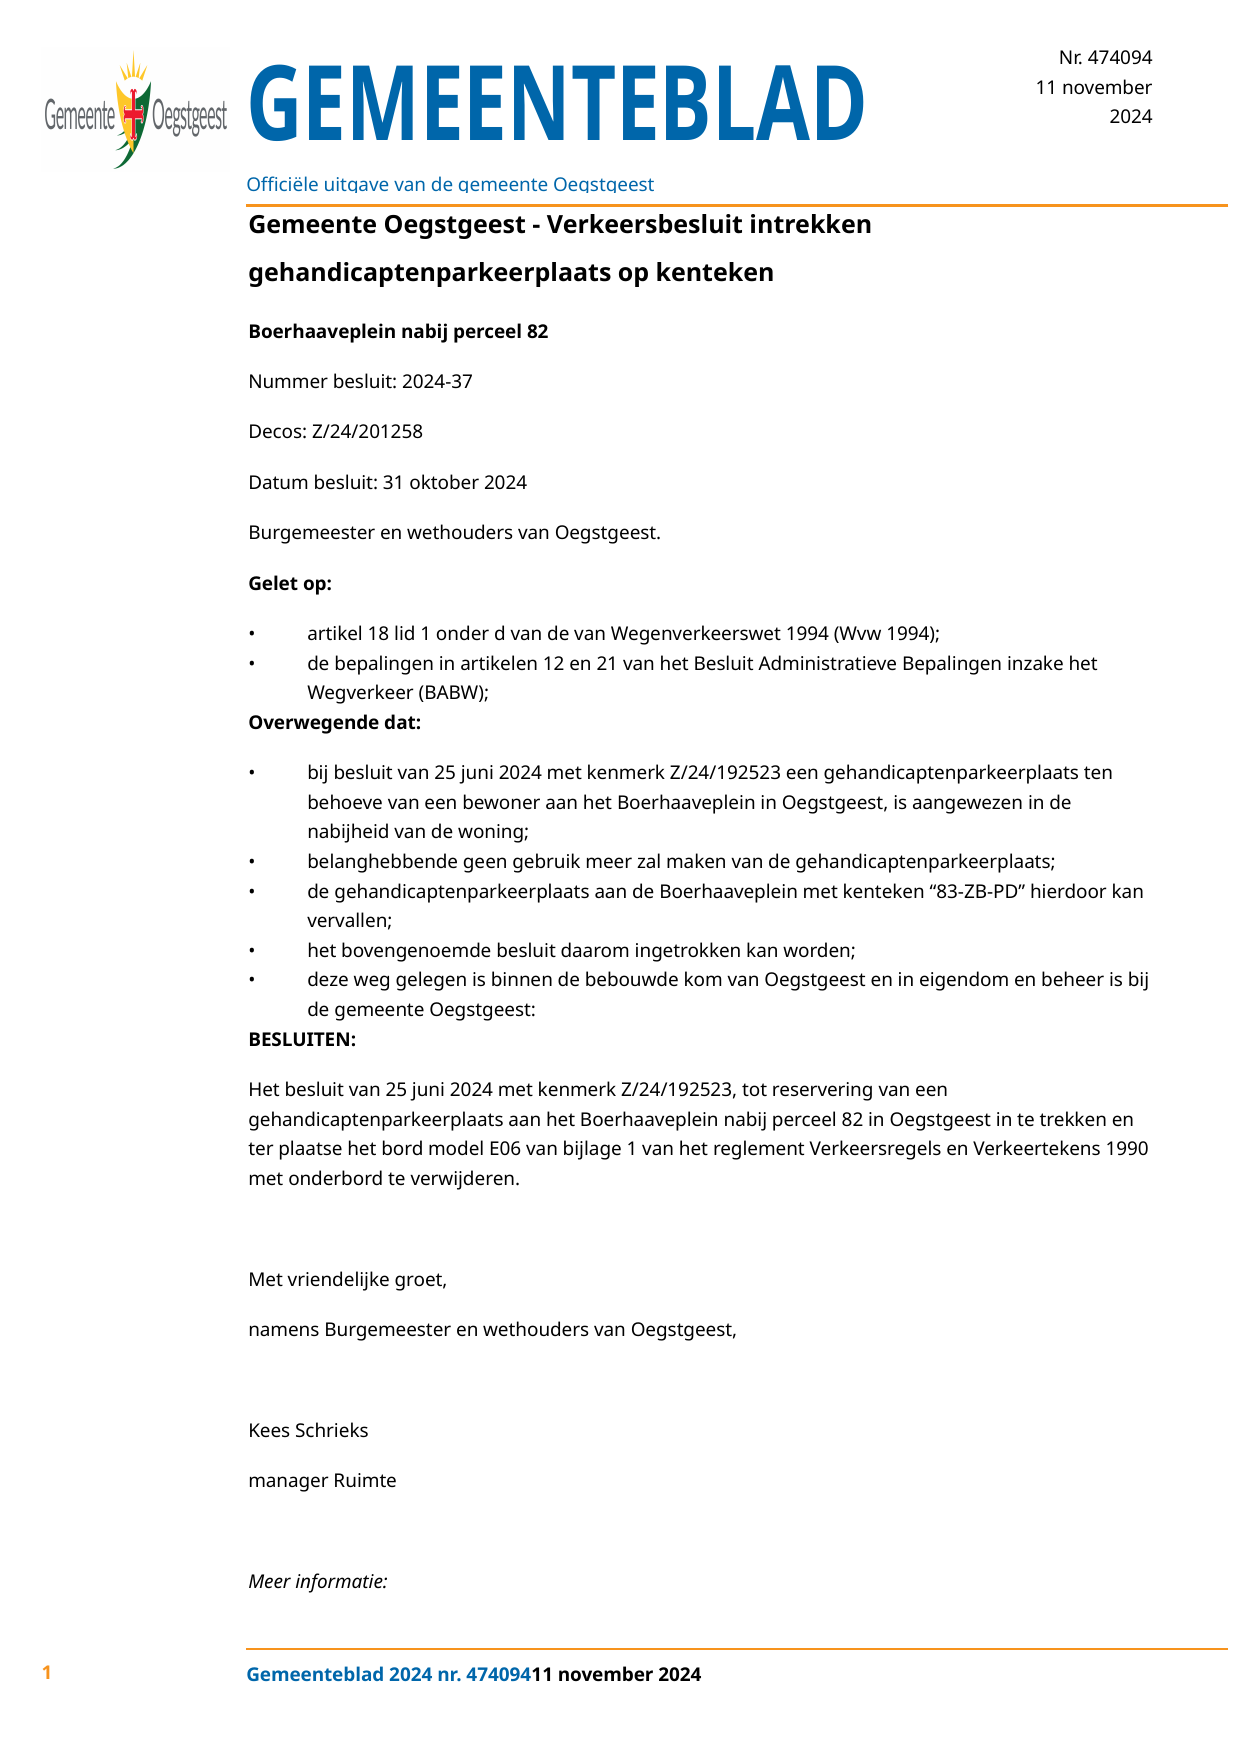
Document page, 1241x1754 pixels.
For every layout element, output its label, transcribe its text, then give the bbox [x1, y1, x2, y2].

text Met vriendelijke groet, [248, 1266, 1152, 1292]
list de bepalingen in artikelen 12 en 21 van het Besluit Administratieve Bepalingen inzake het Wegverkeer (BABW); [248, 650, 1152, 705]
text Decos: Z/24/201258 [248, 419, 1152, 444]
text Kees Schrieks [248, 1417, 1152, 1443]
text BESLUITEN: [248, 1026, 1152, 1052]
text Burgemeester en wethouders van Oegstgeest. [248, 519, 1152, 545]
list belanghebbende geen gebruik meer zal maken van de gehandicaptenparkeerplaats; [248, 848, 1152, 874]
list de gehandicaptenparkeerplaats aan de Boerhaaveplein met kenteken “83-ZB-PD” hierdoor kan vervallen; [248, 878, 1152, 933]
text Gemeente Oegstgeest - Verkeersbesluit intrekken gehandicaptenparkeerplaats op kenteken [248, 207, 1152, 288]
text Datum besluit: 31 oktober 2024 [248, 469, 1152, 495]
list deze weg gelegen is binnen de bebouwde kom van Oegstgeest en in eigendom en beheer is bij de gemeente Oegstgeest: [248, 967, 1152, 1022]
text Het besluit van 25 juni 2024 met kenmerk Z/24/192523, tot reservering van een gehandicaptenparkeerplaats aan het Boerhaaveplein nabij perceel 82 in Oegstgeest in te trekken en ter plaatse het bord model E06 van bijlage 1 van het reglement Verkeersregels en Verkeertekens 1990 met onderbord te verwijderen. [248, 1076, 1152, 1191]
text Nummer besluit: 2024-37 [248, 368, 1152, 394]
list het bovengenoemde besluit daarom ingetrokken kan worden; [248, 937, 1152, 963]
text namens Burgemeester en wethouders van Oegstgeest, [248, 1316, 1152, 1342]
text Boerhaaveplein nabij perceel 82 [248, 318, 1152, 344]
text Gelet op: [248, 570, 1152, 596]
text Meer informatie: [248, 1568, 1152, 1594]
list bij besluit van 25 juni 2024 met kenmerk Z/24/192523 een gehandicaptenparkeerplaats ten behoeve van een bewoner aan het Boerhaaveplein in Oegstgeest, is aangewezen in de nabijheid van de woning; [248, 759, 1152, 844]
text manager Ruimte [248, 1467, 1152, 1493]
list artikel 18 lid 1 onder d van de van Wegenverkeerswet 1994 (Wvw 1994); [248, 620, 1152, 646]
picture [41, 47, 231, 172]
text Overwegende dat: [248, 709, 1152, 735]
